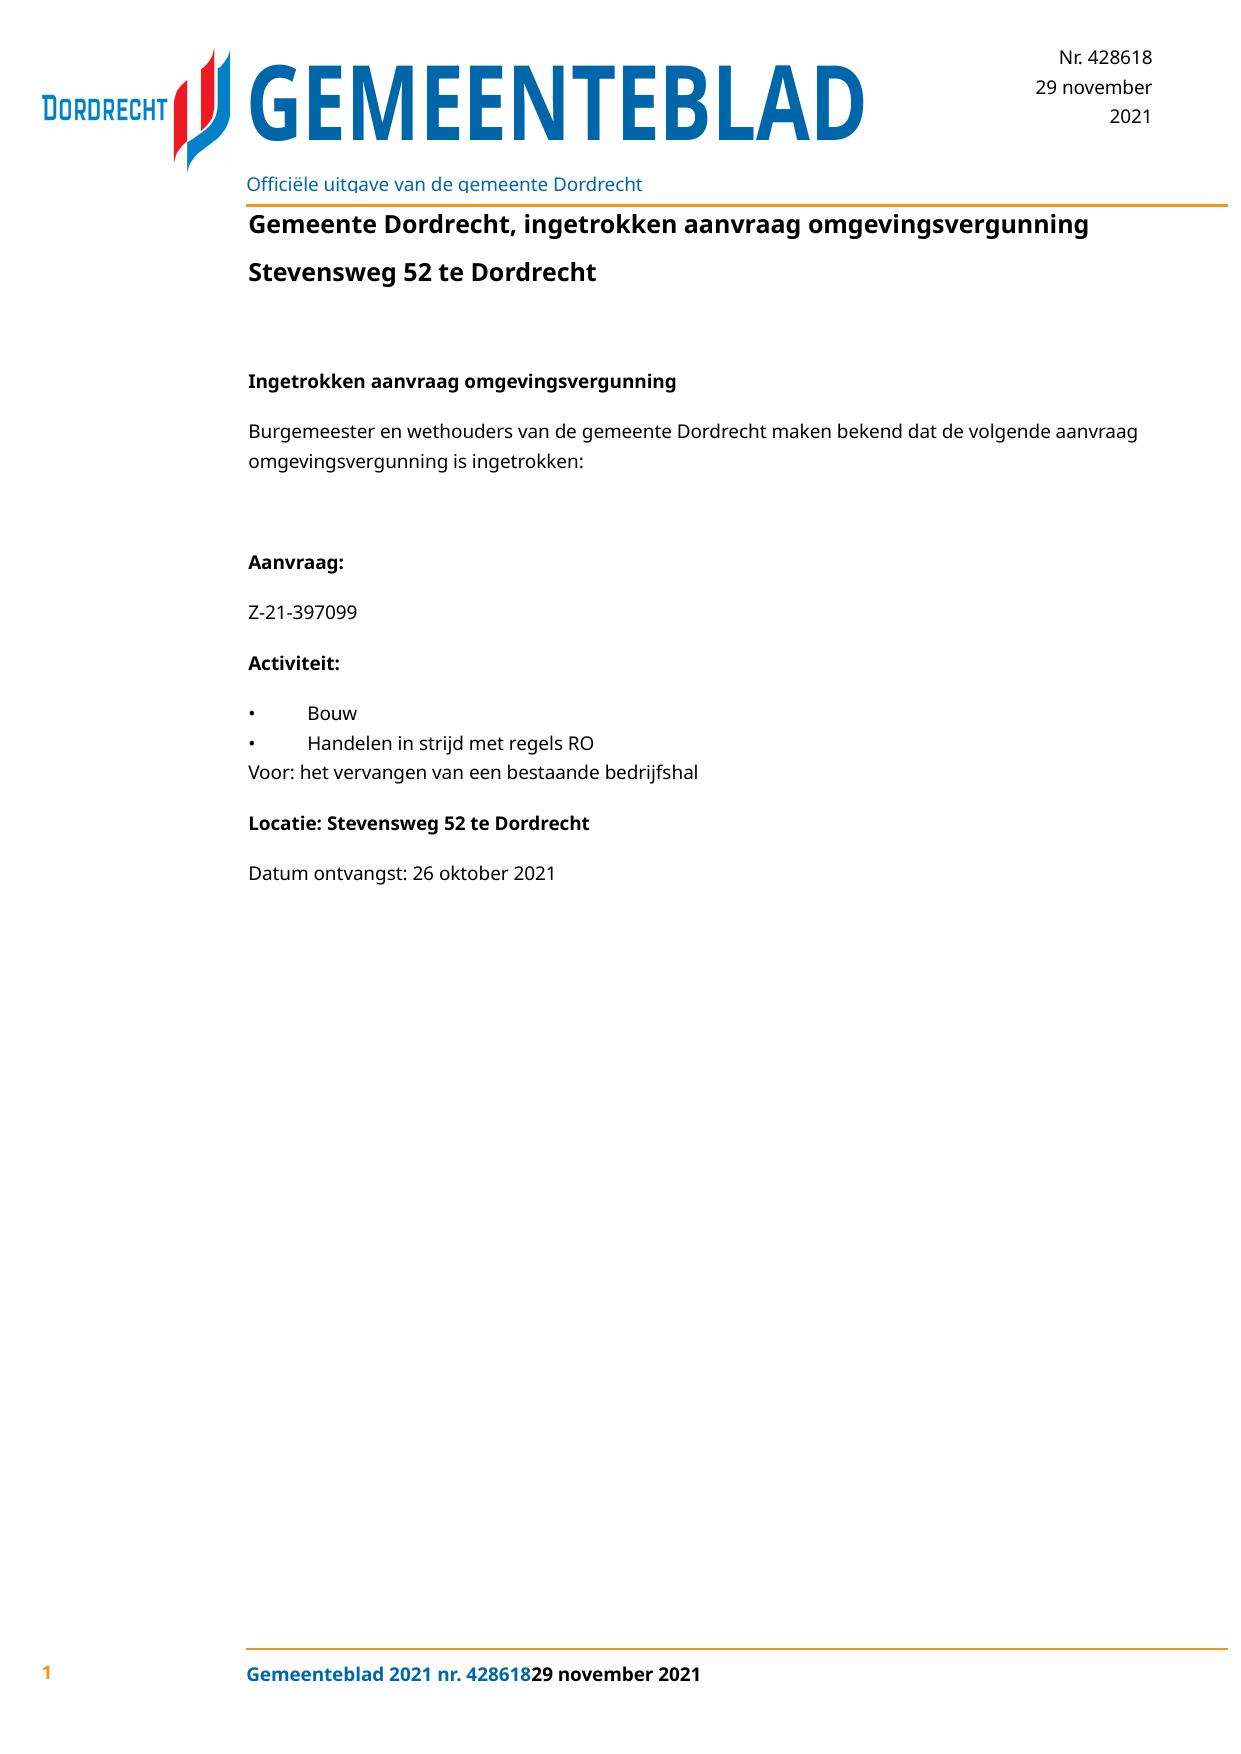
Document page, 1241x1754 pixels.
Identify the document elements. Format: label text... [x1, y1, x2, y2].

text Z-21-397099 [248, 599, 1152, 625]
text Aanvraag: [248, 549, 1152, 575]
text Locatie: Stevensweg 52 te Dordrecht [248, 810, 1152, 836]
text Gemeente Dordrecht, ingetrokken aanvraag omgevingsvergunning Stevensweg 52 te Dordrecht [248, 207, 1152, 288]
text Activiteit: [248, 650, 1152, 676]
text Ingetrokken aanvraag omgevingsvergunning [248, 368, 1152, 394]
text Burgemeester en wethouders van de gemeente Dordrecht maken bekend dat de volgende aanvraag omgevingsvergunning is ingetrokken: [248, 419, 1152, 474]
text Datum ontvangst: 26 oktober 2021 [248, 860, 1152, 886]
picture [41, 47, 231, 172]
list Handelen in strijd met regels RO [248, 730, 1152, 756]
text Voor: het vervangen van een bestaande bedrijfshal [248, 759, 1152, 785]
list Bouw [248, 700, 1152, 726]
